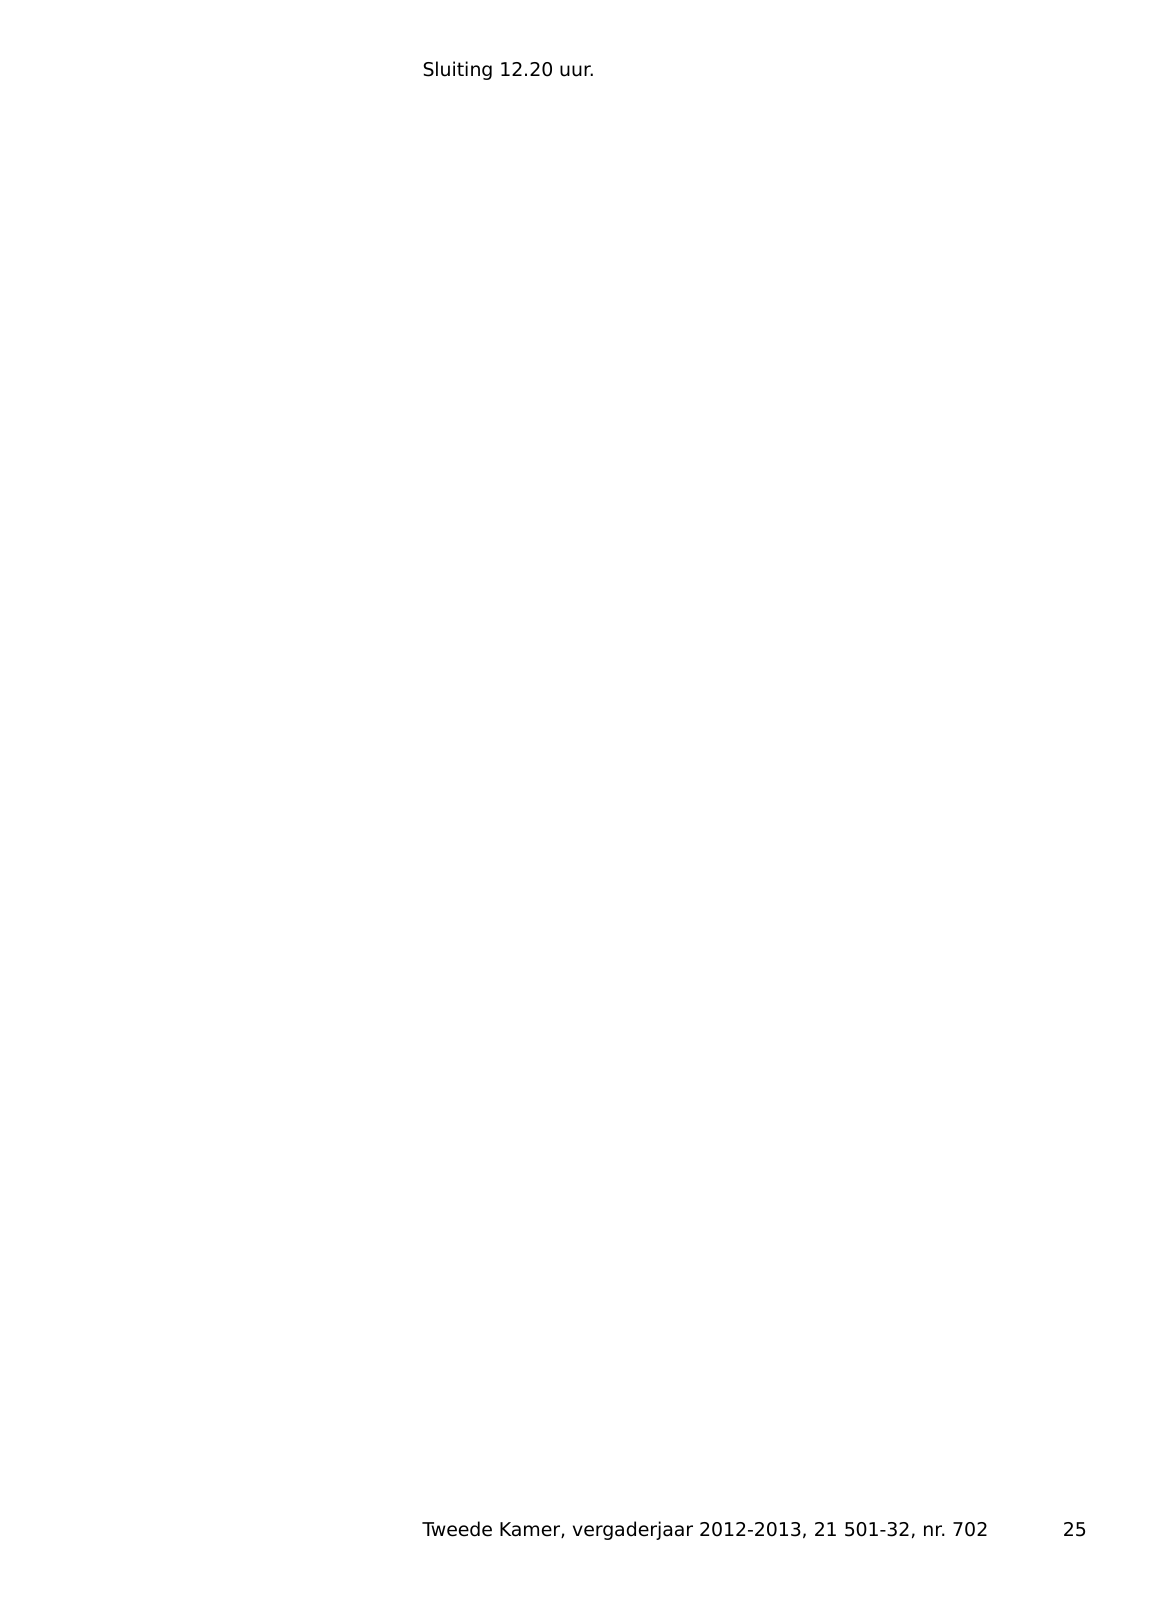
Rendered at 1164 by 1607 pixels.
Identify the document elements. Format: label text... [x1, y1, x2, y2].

text Sluiting 12.20 uur. [422, 59, 1087, 81]
